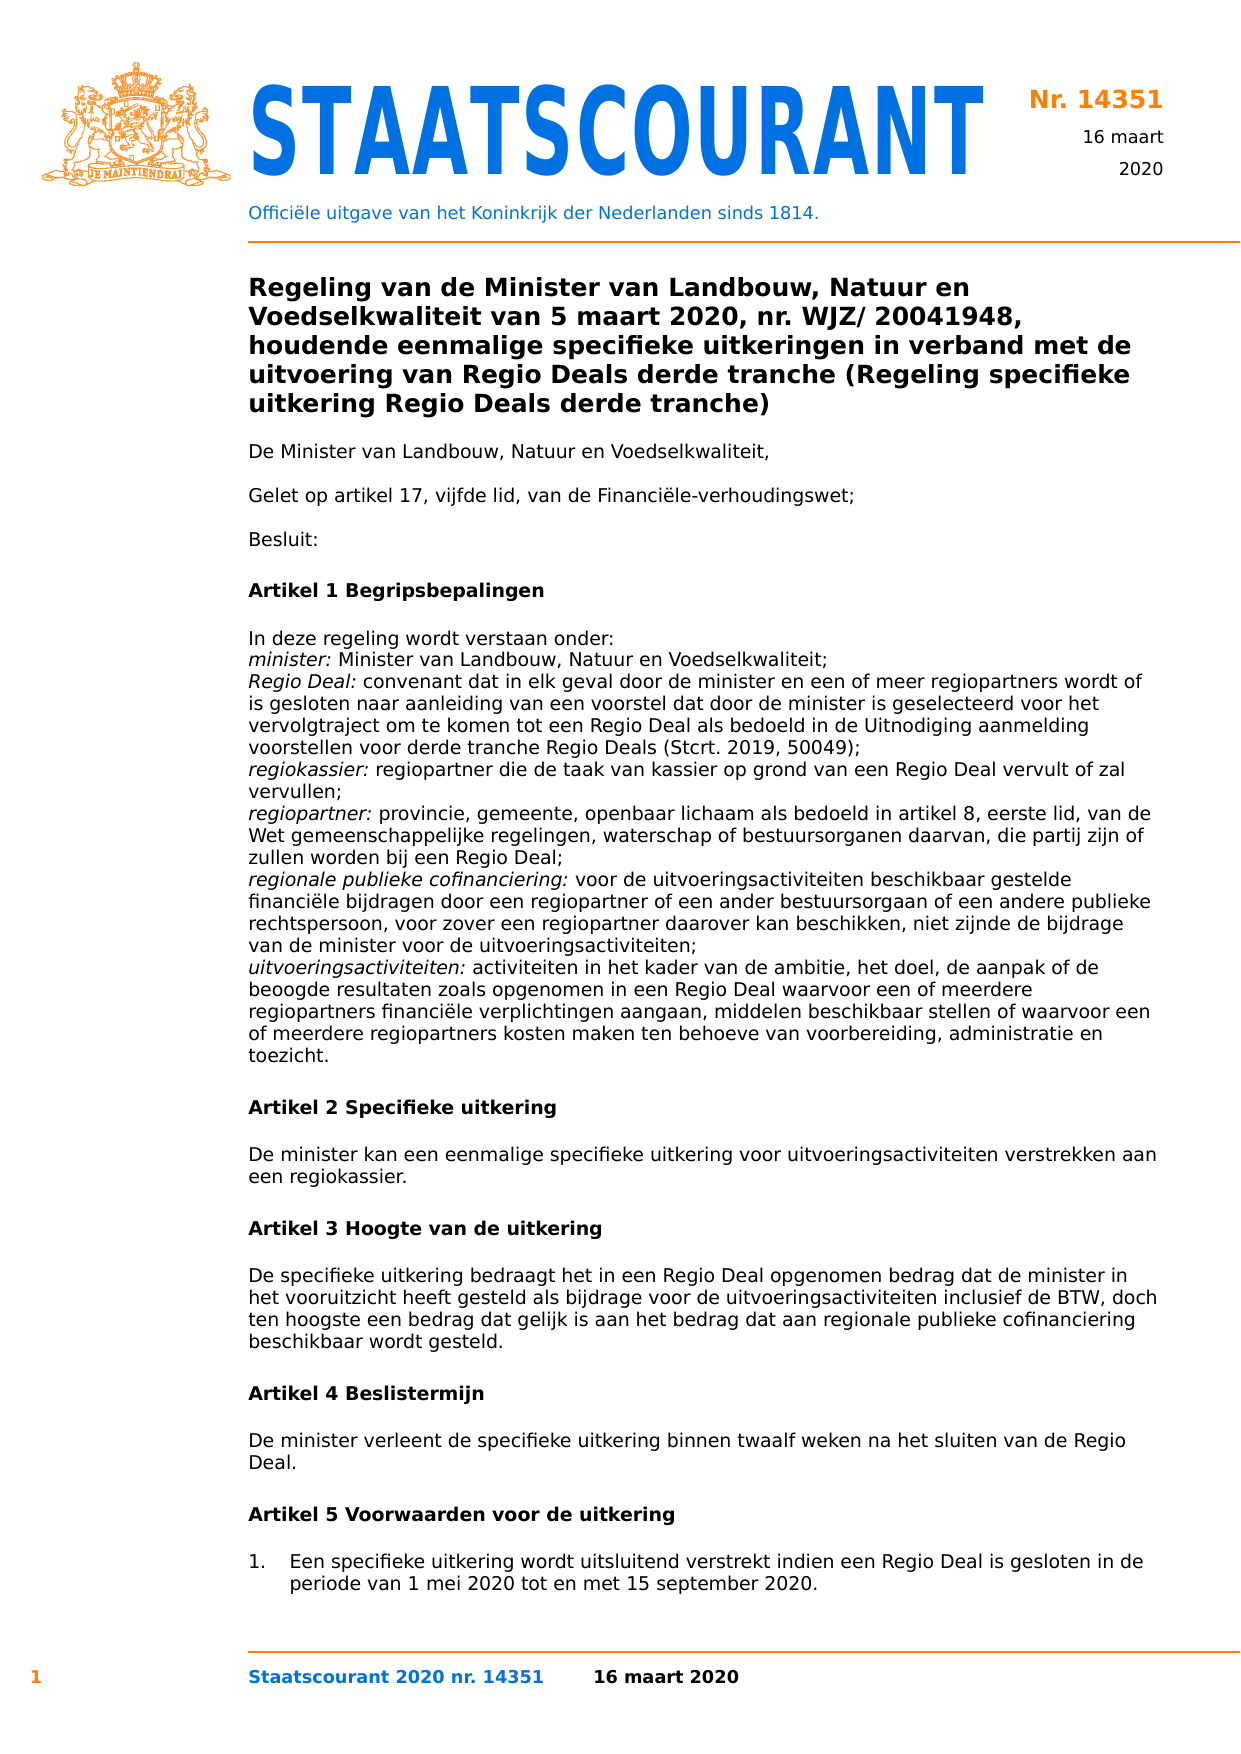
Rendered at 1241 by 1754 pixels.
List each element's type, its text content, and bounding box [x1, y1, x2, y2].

text Besluit: [248, 528, 1163, 550]
text regionale publieke cofinanciering: voor de uitvoeringsactiviteiten beschikbaar gestelde financiële bijdragen door een regiopartner of een ander bestuursorgaan of een andere publieke rechtspersoon, voor zover een regiopartner daarover kan beschikken, niet zijnde de bijdrage van de minister voor de uitvoeringsactiviteiten; [248, 869, 1163, 957]
text regiopartner: provincie, gemeente, openbaar lichaam als bedoeld in artikel 8, eerste lid, van de Wet gemeenschappelijke regelingen, waterschap of bestuursorganen daarvan, die partij zijn of zullen worden bij een Regio Deal; [248, 803, 1163, 869]
subtitle Artikel 5 Voorwaarden voor de uitkering [248, 1504, 1163, 1526]
picture [41, 62, 231, 186]
text De minister verleent de specifieke uitkering binnen twaalf weken na het sluiten van de Regio Deal. [248, 1430, 1163, 1474]
text regiokassier: regiopartner die de taak van kassier op grond van een Regio Deal vervult of zal vervullen; [248, 759, 1163, 803]
table_header STAATSCOURANT [248, 62, 998, 203]
table_cell 16 maart [998, 121, 1240, 153]
text Gelet op artikel 17, vijfde lid, van de Financiële-verhoudingswet; [248, 484, 1163, 507]
subtitle Artikel 3 Hoogte van de uitkering [248, 1218, 1163, 1240]
subtitle Artikel 4 Beslistermijn [248, 1383, 1163, 1405]
subtitle Regeling van de Minister van Landbouw, Natuur en Voedselkwaliteit van 5 maart 2020, nr. WJZ/ 20041948, houdende eenmalige specifieke uitkeringen in verband met de uitvoering van Regio Deals derde tranche (Regeling specifieke uitkering Regio Deals derde tranche) [248, 273, 1163, 419]
text In deze regeling wordt verstaan onder: [248, 627, 1163, 649]
text De minister kan een eenmalige specifieke uitkering voor uitvoeringsactiviteiten verstrekken aan een regiokassier. [248, 1144, 1163, 1188]
text De specifieke uitkering bedraagt het in een Regio Deal opgenomen bedrag dat de minister in het vooruitzicht heeft gesteld als bijdrage voor de uitvoeringsactiviteiten inclusief de BTW, doch ten hoogste een bedrag dat gelijk is aan het bedrag dat aan regionale publieke cofinanciering beschikbaar wordt gesteld. [248, 1265, 1163, 1353]
subtitle Artikel 1 Begripsbepalingen [248, 580, 1163, 602]
subtitle Artikel 2 Specifieke uitkering [248, 1097, 1163, 1119]
text De Minister van Landbouw, Natuur en Voedselkwaliteit, [248, 441, 1163, 463]
text minister: Minister van Landbouw, Natuur en Voedselkwaliteit; [248, 649, 1163, 671]
table_header [25, 62, 248, 241]
table_header Nr. 14351 [998, 62, 1240, 121]
text 1. Een specifieke uitkering wordt uitsluitend verstrekt indien een Regio Deal is gesloten in de periode van 1 mei 2020 tot en met 15 september 2020. [248, 1551, 1163, 1595]
table_cell 2020 [998, 153, 1240, 203]
text uitvoeringsactiviteiten: activiteiten in het kader van de ambitie, het doel, de aanpak of de beoogde resultaten zoals opgenomen in een Regio Deal waarvoor een of meerdere regiopartners financiële verplichtingen aangaan, middelen beschikbaar stellen of waarvoor een of meerdere regiopartners kosten maken ten behoeve van voorbereiding, administratie en toezicht. [248, 957, 1163, 1067]
text Regio Deal: convenant dat in elk geval door de minister en een of meer regiopartners wordt of is gesloten naar aanleiding van een voorstel dat door de minister is geselecteerd voor het vervolgtraject om te komen tot een Regio Deal als bedoeld in de Uitnodiging aanmelding voorstellen voor derde tranche Regio Deals (Stcrt. 2019, 50049); [248, 671, 1163, 759]
table_cell Officiële uitgave van het Koninkrijk der Nederlanden sinds 1814. [248, 203, 1240, 241]
